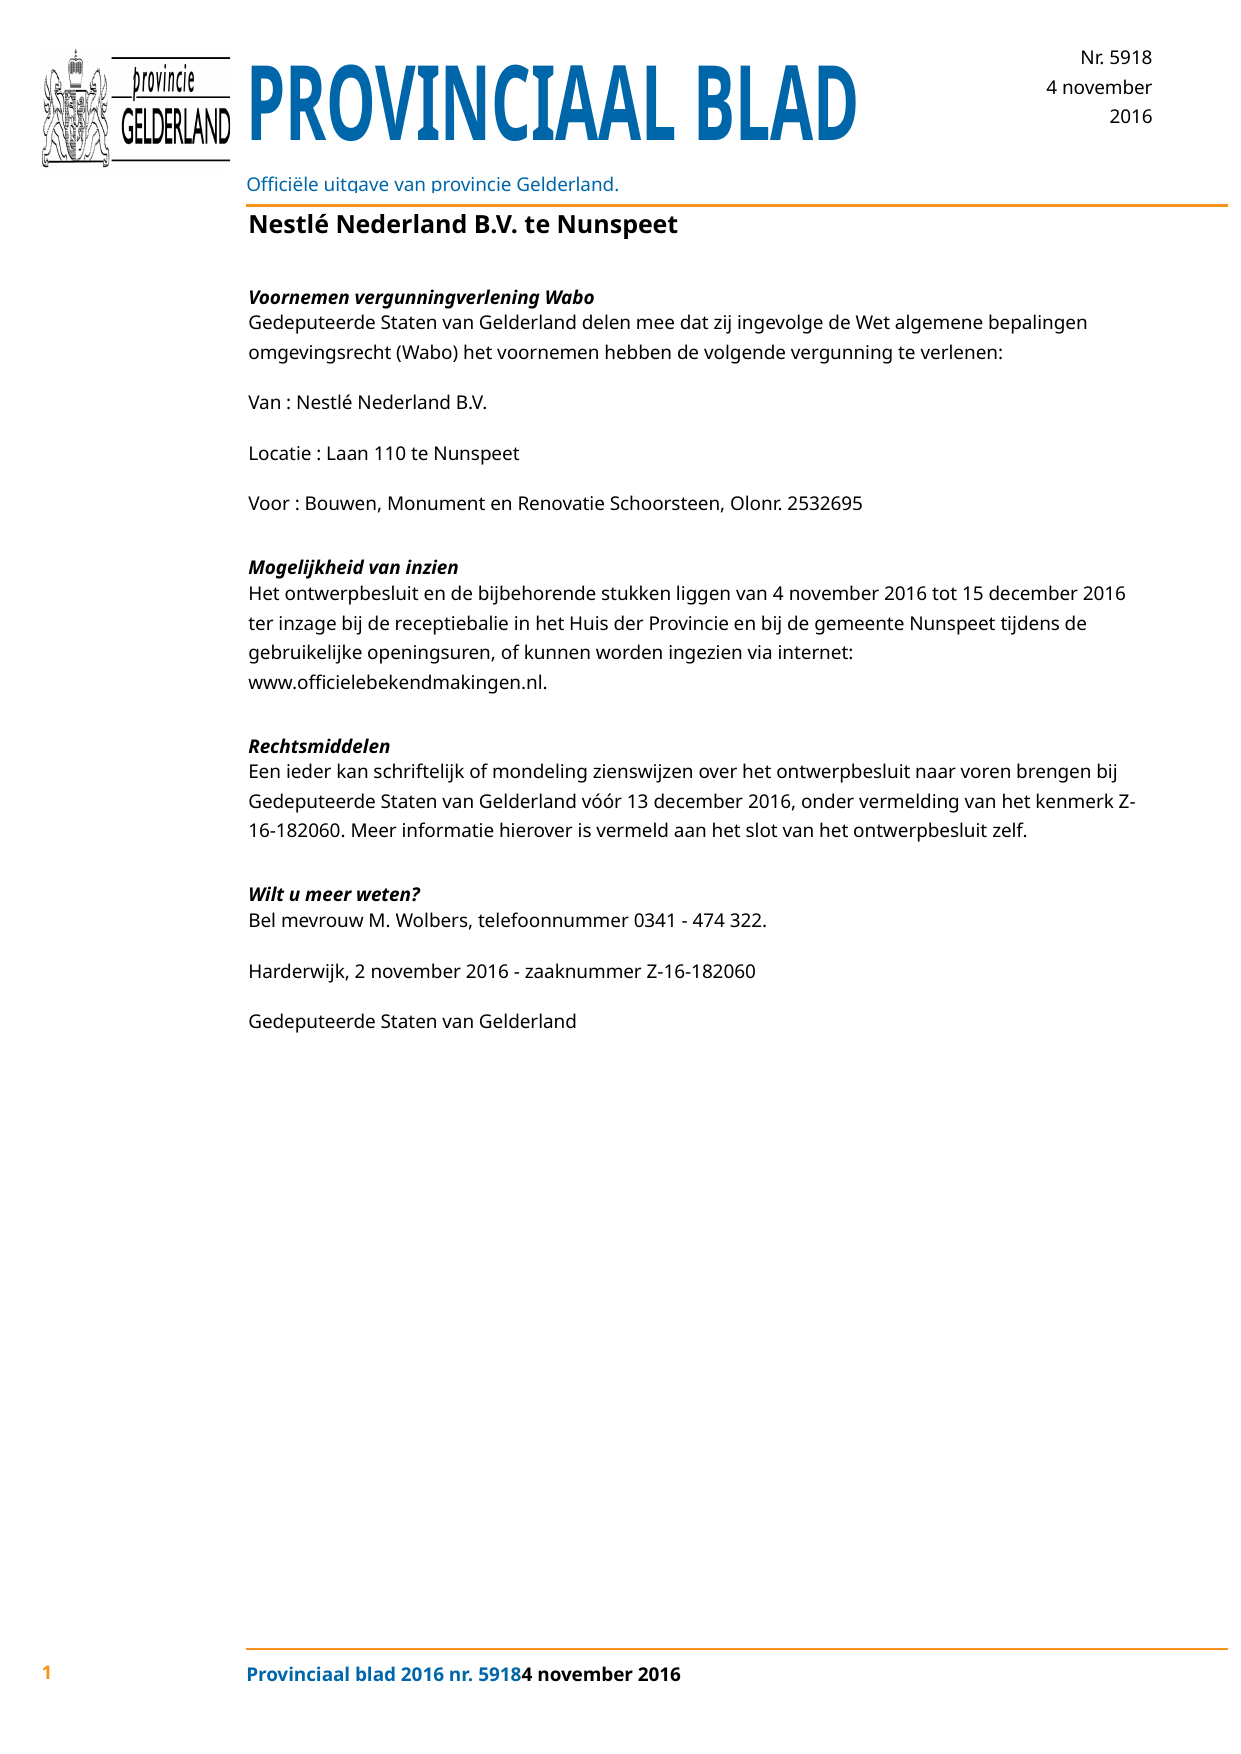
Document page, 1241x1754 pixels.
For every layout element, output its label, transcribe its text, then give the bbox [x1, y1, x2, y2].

text Gedeputeerde Staten van Gelderland [248, 1008, 1152, 1034]
text Het ontwerpbesluit en de bijbehorende stukken liggen van 4 november 2016 tot 15 december 2016 ter inzage bij de receptiebalie in het Huis der Provincie en bij de gemeente Nunspeet tijdens de gebruikelijke openingsuren, of kunnen worden ingezien via internet: www.officielebekendmakingen.nl. [248, 580, 1152, 694]
text Mogelijkheid van inzien [248, 554, 1152, 580]
text Voor : Bouwen, Monument en Renovatie Schoorsteen, Olonr. 2532695 [248, 490, 1152, 516]
picture [41, 47, 231, 172]
text Locatie : Laan 110 te Nunspeet [248, 440, 1152, 466]
text Gedeputeerde Staten van Gelderland delen mee dat zij ingevolge de Wet algemene bepalingen omgevingsrecht (Wabo) het voornemen hebben de volgende vergunning te verlenen: [248, 309, 1152, 365]
text Een ieder kan schriftelijk of mondeling zienswijzen over het ontwerpbesluit naar voren brengen bij Gedeputeerde Staten van Gelderland vóór 13 december 2016, onder vermelding van het kenmerk Z-16-182060. Meer informatie hierover is vermeld aan het slot van het ontwerpbesluit zelf. [248, 758, 1152, 843]
text Wilt u meer weten? [248, 882, 1152, 907]
text Voornemen vergunningverlening Wabo [248, 284, 1152, 309]
text Nestlé Nederland B.V. te Nunspeet [248, 207, 1152, 241]
text Rechtsmiddelen [248, 733, 1152, 758]
text Bel mevrouw M. Wolbers, telefoonnummer 0341 - 474 322. [248, 907, 1152, 933]
text Van : Nestlé Nederland B.V. [248, 389, 1152, 415]
text Harderwijk, 2 november 2016 - zaaknummer Z-16-182060 [248, 958, 1152, 983]
